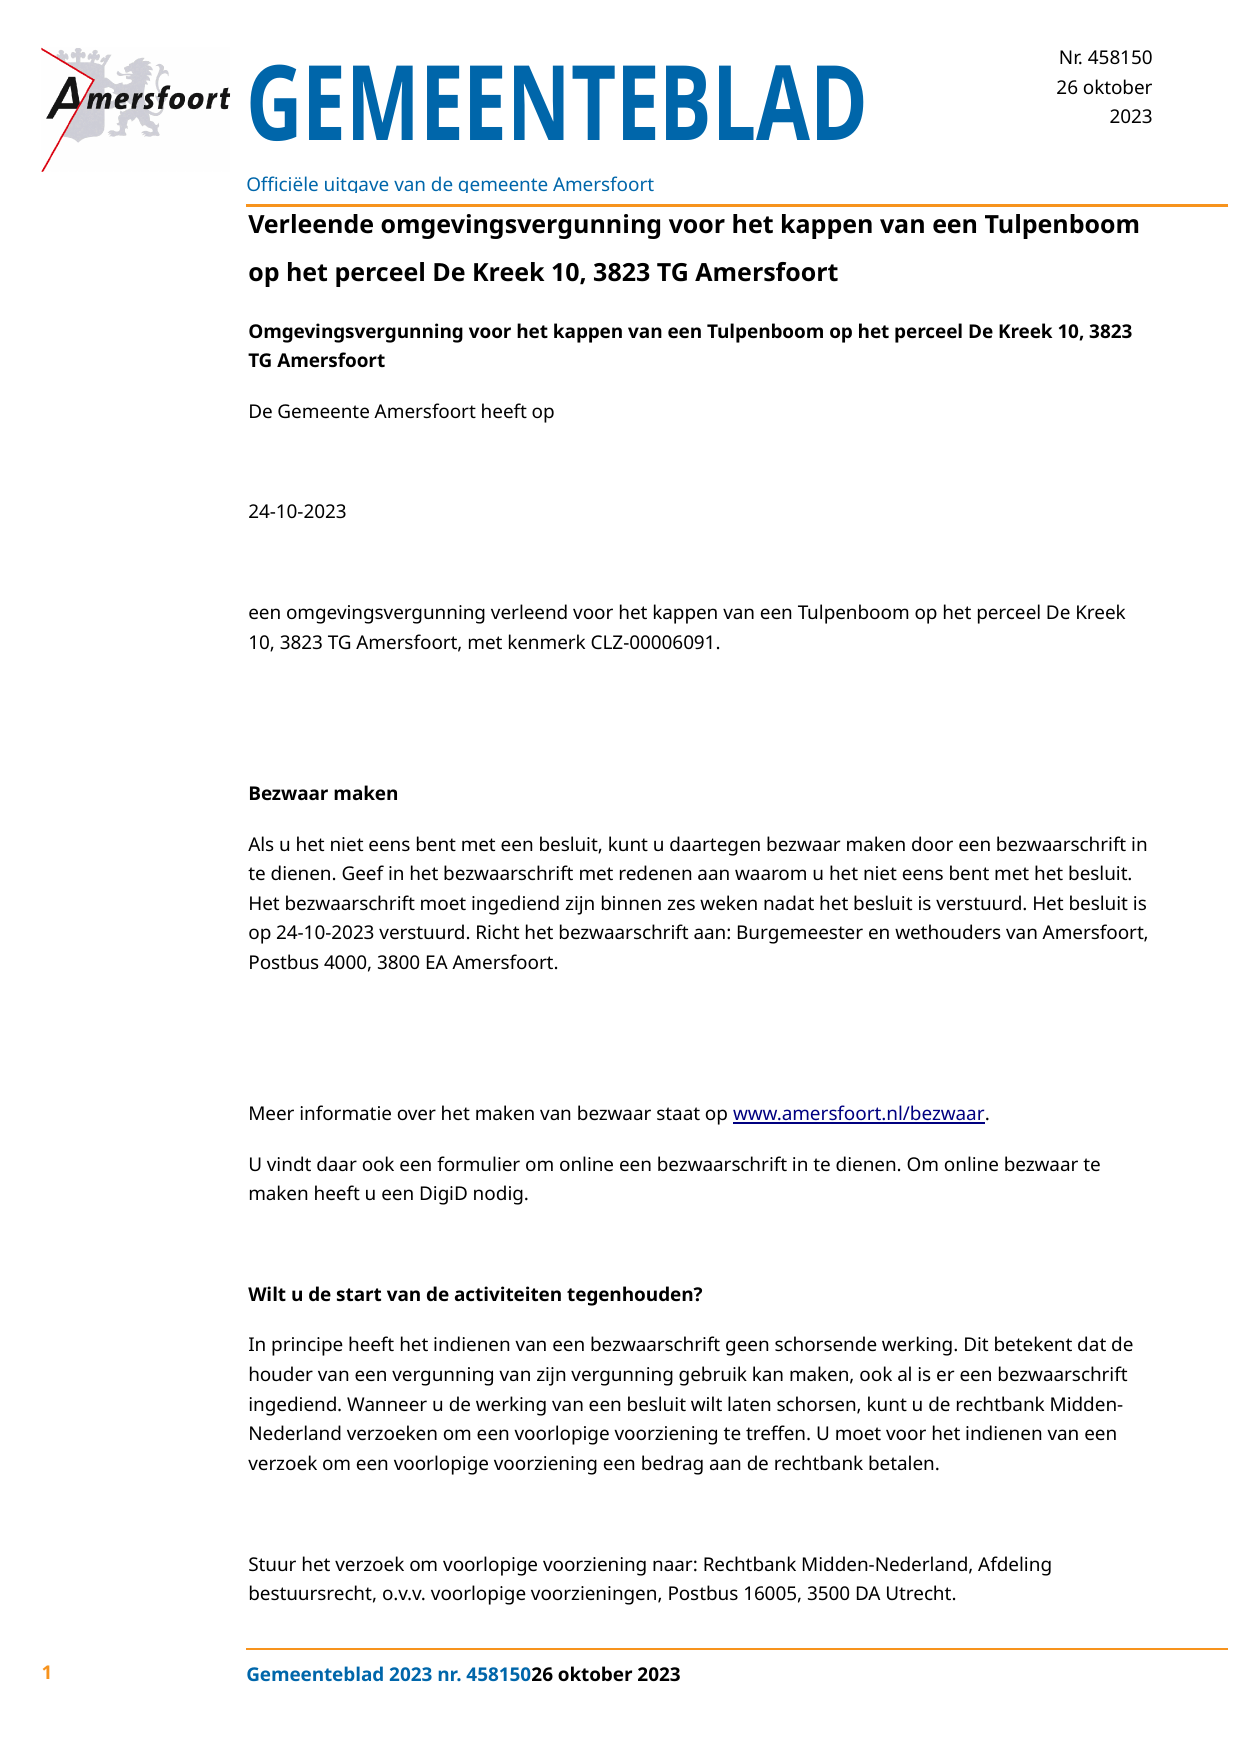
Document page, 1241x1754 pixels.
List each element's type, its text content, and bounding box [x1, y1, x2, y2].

text 24-10-2023 [248, 499, 1152, 524]
text een omgevingsvergunning verleend voor het kappen van een Tulpenboom op het perceel De Kreek 10, 3823 TG Amersfoort, met kenmerk CLZ-00006091. [248, 599, 1152, 655]
text In principe heeft het indienen van een bezwaarschrift geen schorsende werking. Dit betekent dat de houder van een vergunning van zijn vergunning gebruik kan maken, ook al is er een bezwaarschrift ingediend. Wanneer u de werking van een besluit wilt laten schorsen, kunt u de rechtbank Midden-Nederland verzoeken om een voorlopige voorziening te treffen. U moet voor het indienen van een verzoek om een voorlopige voorziening een bedrag aan de rechtbank betalen. [248, 1332, 1152, 1476]
picture [41, 47, 231, 172]
text Bezwaar maken [248, 780, 1152, 806]
text Meer informatie over het maken van bezwaar staat op www.amersfoort.nl/bezwaar. [248, 1100, 1152, 1126]
text Als u het niet eens bent met een besluit, kunt u daartegen bezwaar maken door een bezwaarschrift in te dienen. Geef in het bezwaarschrift met redenen aan waarom u het niet eens bent met het besluit. Het bezwaarschrift moet ingediend zijn binnen zes weken nadat het besluit is verstuurd. Het besluit is op 24-10-2023 verstuurd. Richt het bezwaarschrift aan: Burgemeester en wethouders van Amersfoort, Postbus 4000, 3800 EA Amersfoort. [248, 831, 1152, 975]
text U vindt daar ook een formulier om online een bezwaarschrift in te dienen. Om online bezwaar te maken heeft u een DigiD nodig. [248, 1151, 1152, 1206]
text De Gemeente Amersfoort heeft op [248, 398, 1152, 424]
text Wilt u de start van de activiteiten tegenhouden? [248, 1281, 1152, 1307]
text Stuur het verzoek om voorlopige voorziening naar: Rechtbank Midden-Nederland, Afdeling bestuursrecht, o.v.v. voorlopige voorzieningen, Postbus 16005, 3500 DA Utrecht. [248, 1551, 1152, 1606]
text Omgevingsvergunning voor het kappen van een Tulpenboom op het perceel De Kreek 10, 3823 TG Amersfoort [248, 318, 1152, 373]
text Verleende omgevingsvergunning voor het kappen van een Tulpenboom op het perceel De Kreek 10, 3823 TG Amersfoort [248, 207, 1152, 288]
